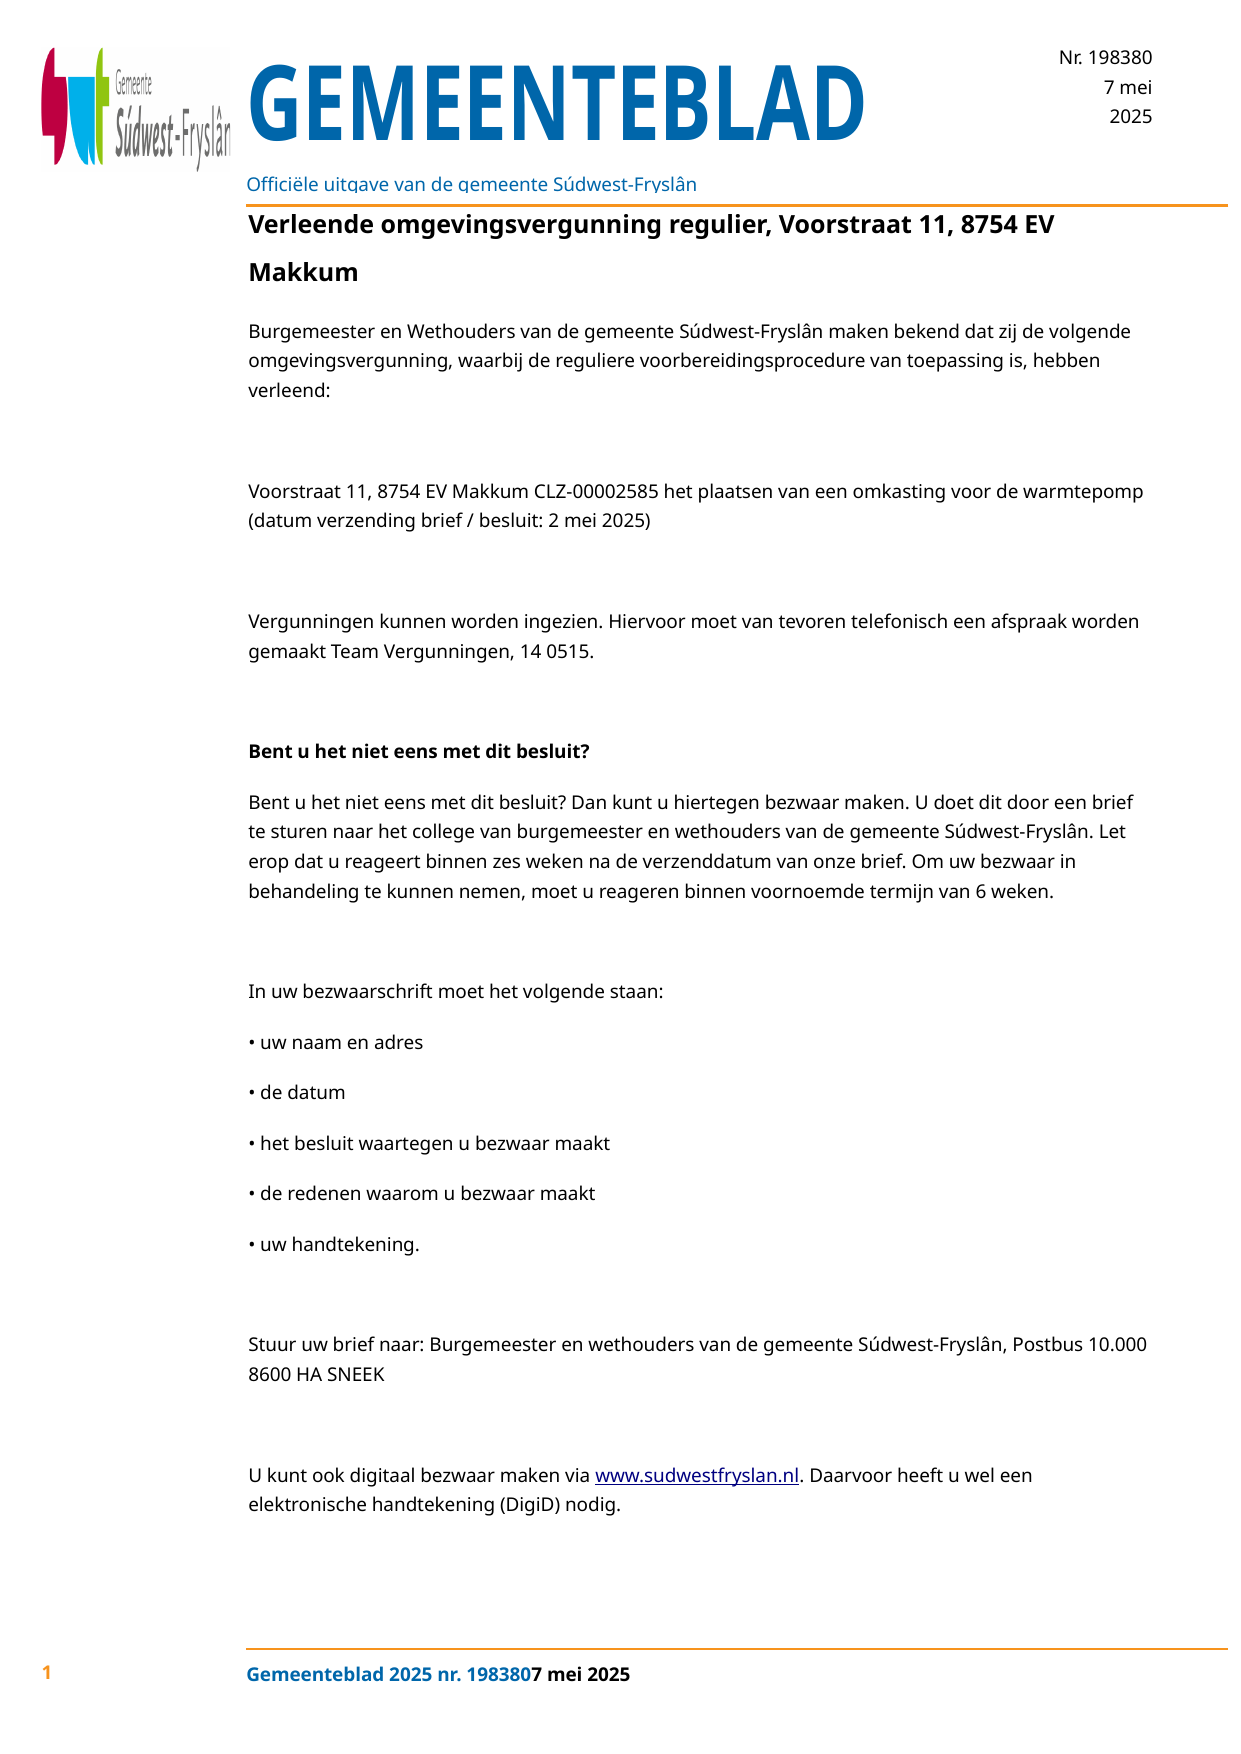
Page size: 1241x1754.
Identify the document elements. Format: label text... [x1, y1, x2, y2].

text • uw handtekening. [248, 1231, 1152, 1257]
text Verleende omgevingsvergunning regulier, Voorstraat 11, 8754 EV Makkum [248, 207, 1152, 288]
picture [41, 47, 231, 172]
text Stuur uw brief naar: Burgemeester en wethouders van de gemeente Súdwest-Fryslân, Postbus 10.000 8600 HA SNEEK [248, 1332, 1152, 1387]
text Vergunningen kunnen worden ingezien. Hiervoor moet van tevoren telefonisch een afspraak worden gemaakt Team Vergunningen, 14 0515. [248, 608, 1152, 664]
text • het besluit waartegen u bezwaar maakt [248, 1130, 1152, 1156]
text U kunt ook digitaal bezwaar maken via www.sudwestfryslan.nl. Daarvoor heeft u wel een elektronische handtekening (DigiD) nodig. [248, 1462, 1152, 1517]
text • uw naam en adres [248, 1029, 1152, 1055]
text In uw bezwaarschrift moet het volgende staan: [248, 979, 1152, 1004]
text Voorstraat 11, 8754 EV Makkum CLZ-00002585 het plaatsen van een omkasting voor de warmtepomp (datum verzending brief / besluit: 2 mei 2025) [248, 478, 1152, 533]
text • de datum [248, 1079, 1152, 1105]
text Bent u het niet eens met dit besluit? Dan kunt u hiertegen bezwaar maken. U doet dit door een brief te sturen naar het college van burgemeester en wethouders van de gemeente Súdwest-Fryslân. Let erop dat u reageert binnen zes weken na de verzenddatum van onze brief. Om uw bezwaar in behandeling te kunnen nemen, moet u reageren binnen voornoemde termijn van 6 weken. [248, 789, 1152, 904]
text Bent u het niet eens met dit besluit? [248, 739, 1152, 764]
text • de redenen waarom u bezwaar maakt [248, 1180, 1152, 1206]
text Burgemeester en Wethouders van de gemeente Súdwest-Fryslân maken bekend dat zij de volgende omgevingsvergunning, waarbij de reguliere voorbereidingsprocedure van toepassing is, hebben verleend: [248, 318, 1152, 403]
